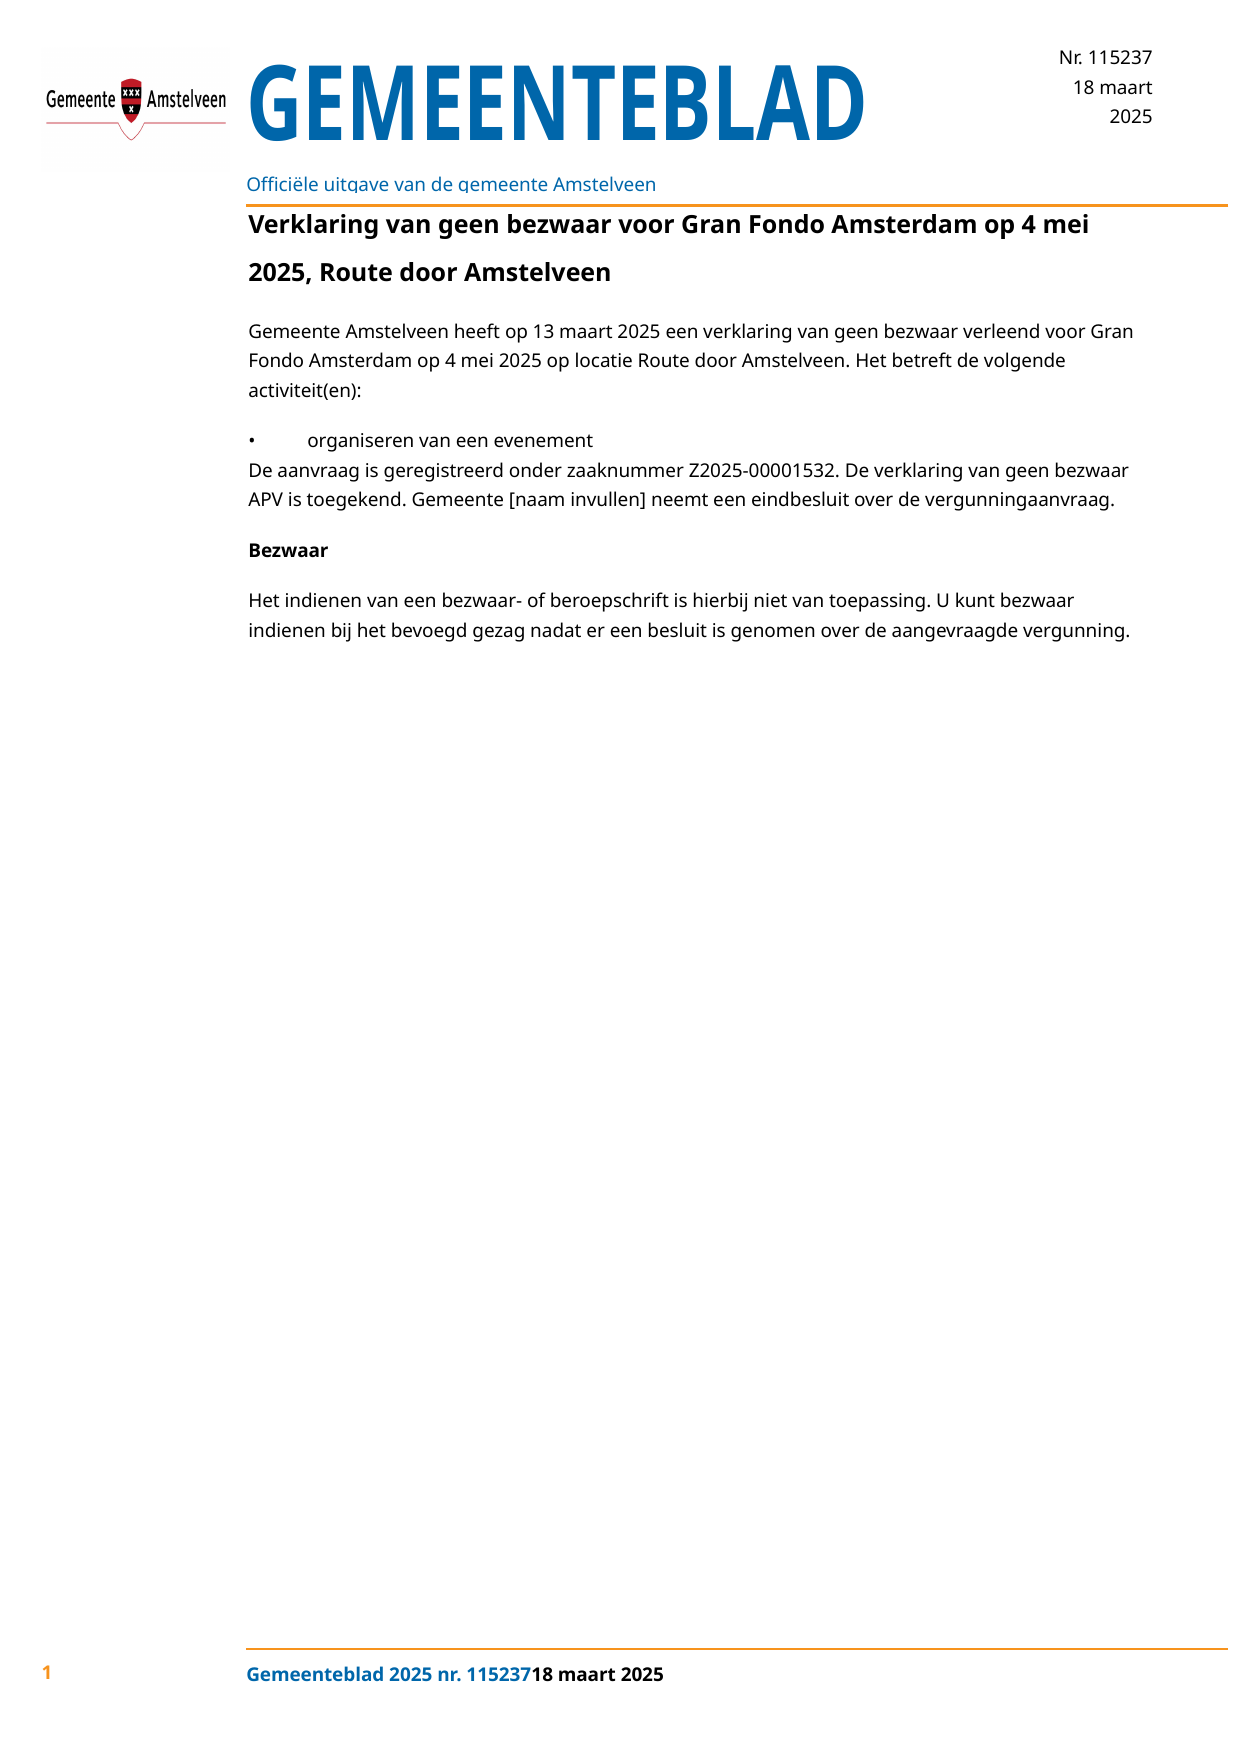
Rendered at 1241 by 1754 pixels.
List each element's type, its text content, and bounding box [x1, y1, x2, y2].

text Het indienen van een bezwaar- of beroepschrift is hierbij niet van toepassing. U kunt bezwaar indienen bij het bevoegd gezag nadat er een besluit is genomen over de aangevraagde vergunning. [248, 587, 1152, 643]
list organiseren van een evenement [248, 427, 1152, 453]
text Gemeente Amstelveen heeft op 13 maart 2025 een verklaring van geen bezwaar verleend voor Gran Fondo Amsterdam op 4 mei 2025 op locatie Route door Amstelveen. Het betreft de volgende activiteit(en): [248, 318, 1152, 403]
text Verklaring van geen bezwaar voor Gran Fondo Amsterdam op 4 mei 2025, Route door Amstelveen [248, 207, 1152, 288]
picture [41, 47, 231, 172]
text Bezwaar [248, 537, 1152, 563]
text De aanvraag is geregistreerd onder zaaknummer Z2025-00001532. De verklaring van geen bezwaar APV is toegekend. Gemeente [naam invullen] neemt een eindbesluit over de vergunningaanvraag. [248, 457, 1152, 512]
